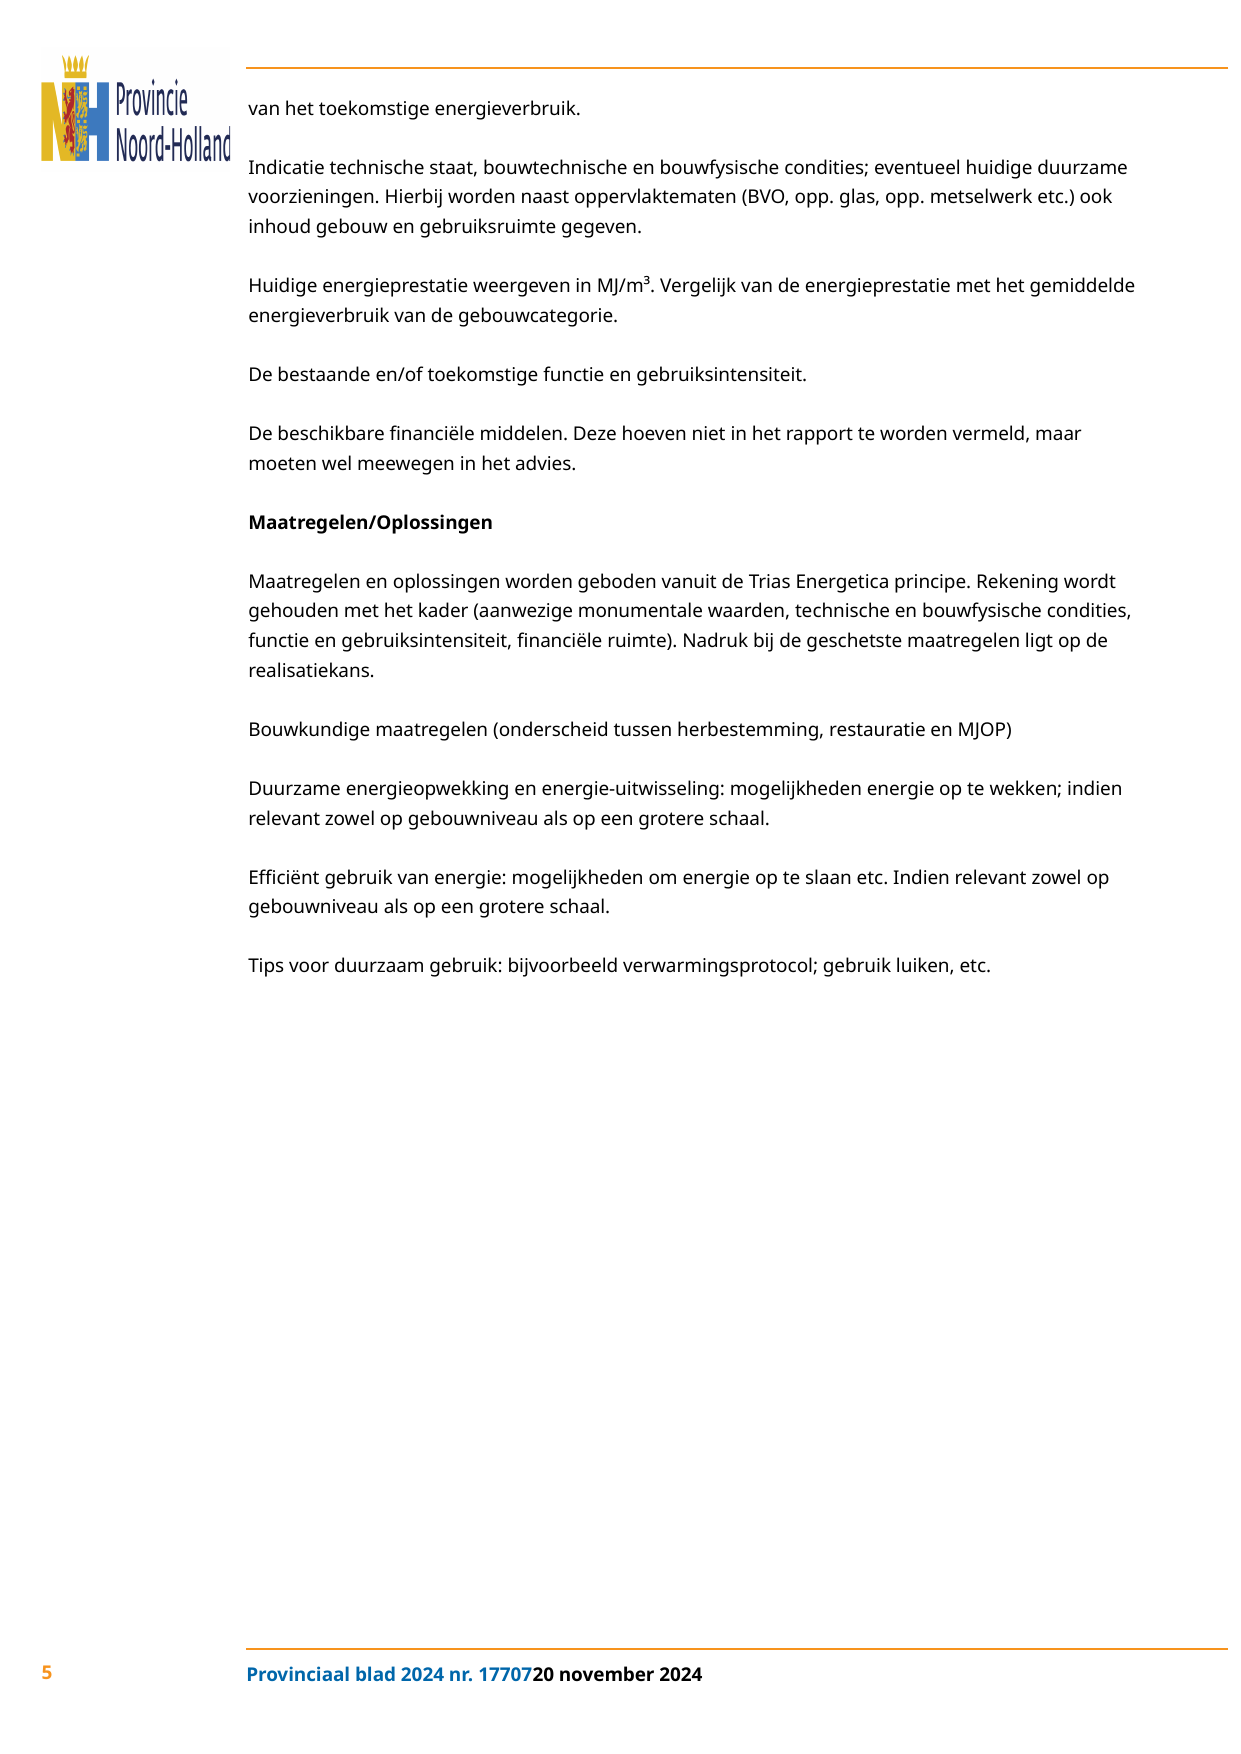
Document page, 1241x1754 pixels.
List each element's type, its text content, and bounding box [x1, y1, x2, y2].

picture [41, 47, 231, 172]
text van het toekomstige energieverbruik. [248, 95, 1152, 121]
text Maatregelen/Oplossingen [248, 509, 1152, 535]
text Maatregelen en oplossingen worden geboden vanuit de Trias Energetica principe. Rekening wordt gehouden met het kader (aanwezige monumentale waarden, technische en bouwfysische condities, functie en gebruiksintensiteit, financiële ruimte). Nadruk bij de geschetste maatregelen ligt op de realisatiekans. [248, 568, 1152, 683]
text De bestaande en/of toekomstige functie en gebruiksintensiteit. [248, 361, 1152, 387]
text Efficiënt gebruik van energie: mogelijkheden om energie op te slaan etc. Indien relevant zowel op gebouwniveau als op een grotere schaal. [248, 864, 1152, 919]
text Bouwkundige maatregelen (onderscheid tussen herbestemming, restauratie en MJOP) [248, 716, 1152, 742]
text Huidige energieprestatie weergeven in MJ/m³. Vergelijk van de energieprestatie met het gemiddelde energieverbruik van de gebouwcategorie. [248, 272, 1152, 328]
text Tips voor duurzaam gebruik: bijvoorbeeld verwarmingsprotocol; gebruik luiken, etc. [248, 953, 1152, 978]
text Indicatie technische staat, bouwtechnische en bouwfysische condities; eventueel huidige duurzame voorzieningen. Hierbij worden naast oppervlaktematen (BVO, opp. glas, opp. metselwerk etc.) ook inhoud gebouw en gebruiksruimte gegeven. [248, 154, 1152, 239]
text Duurzame energieopwekking en energie-uitwisseling: mogelijkheden energie op te wekken; indien relevant zowel op gebouwniveau als op een grotere schaal. [248, 775, 1152, 831]
text De beschikbare financiële middelen. Deze hoeven niet in het rapport te worden vermeld, maar moeten wel meewegen in het advies. [248, 420, 1152, 476]
